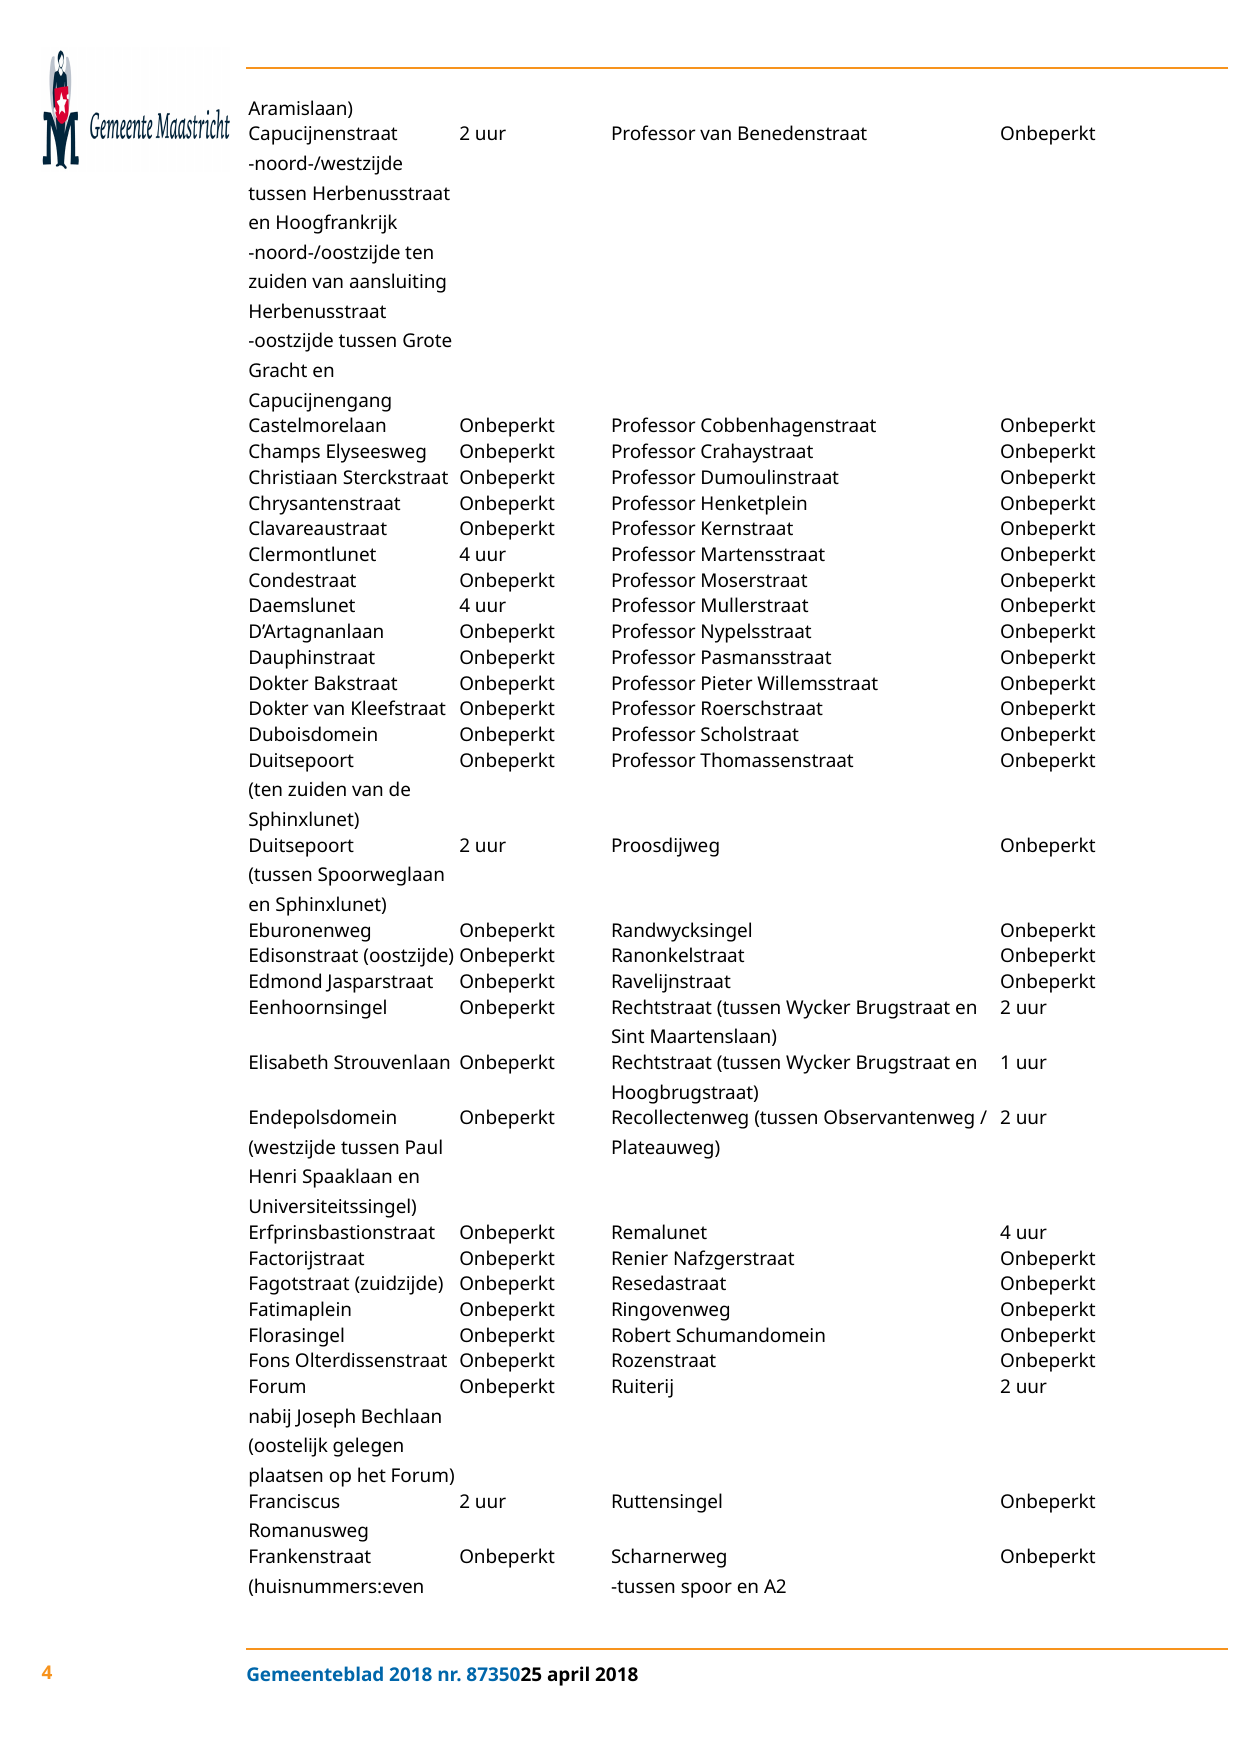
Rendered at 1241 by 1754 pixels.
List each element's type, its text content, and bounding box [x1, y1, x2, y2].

table_cell Daemslunet [248, 593, 459, 618]
table_cell 2 uur [1000, 1105, 1152, 1219]
table_cell Professor Henketplein [611, 490, 1000, 515]
table_cell Onbeperkt [1000, 747, 1152, 832]
table_cell Onbeperkt [459, 1105, 611, 1219]
table_cell Onbeperkt [459, 968, 611, 994]
table_cell Onbeperkt [459, 670, 611, 696]
table_cell Fatimaplein [248, 1296, 459, 1322]
table_cell Clavareaustraat [248, 515, 459, 541]
table_cell 2 uur [1000, 1374, 1152, 1488]
table_cell Onbeperkt [459, 1049, 611, 1104]
table_cell Onbeperkt [1000, 832, 1152, 917]
table_cell Onbeperkt [459, 515, 611, 541]
table_cell Onbeperkt [459, 994, 611, 1049]
table_cell Christiaan Sterckstraat [248, 464, 459, 490]
table_cell Professor Crahaystraat [611, 438, 1000, 464]
table_cell Duitsepoort (ten zuiden van de Sphinxlunet) [248, 747, 459, 832]
table_cell Frankenstraat (huisnummers:even [248, 1543, 459, 1598]
table_cell Fagotstraat (zuidzijde) [248, 1271, 459, 1296]
table_cell Fons Olterdissenstraat [248, 1348, 459, 1373]
table_cell Edisonstraat (oostzijde) [248, 943, 459, 968]
table_cell Florasingel [248, 1322, 459, 1348]
table_cell Duitsepoort (tussen Spoorweglaan en Sphinxlunet) [248, 832, 459, 917]
table_cell Onbeperkt [1000, 1488, 1152, 1543]
table_cell Onbeperkt [1000, 1543, 1152, 1598]
table_cell Professor Pasmansstraat [611, 644, 1000, 670]
table_cell Onbeperkt [1000, 1348, 1152, 1373]
table_cell Onbeperkt [459, 917, 611, 942]
table_cell Professor Roerschstraat [611, 696, 1000, 721]
table_cell Professor Kernstraat [611, 515, 1000, 541]
table_cell Onbeperkt [459, 1348, 611, 1373]
table_cell Onbeperkt [459, 1543, 611, 1598]
table_cell Onbeperkt [459, 438, 611, 464]
table_cell Onbeperkt [459, 644, 611, 670]
table_cell Onbeperkt [1000, 490, 1152, 515]
table_cell Professor Dumoulinstraat [611, 464, 1000, 490]
table_cell Ravelijnstraat [611, 968, 1000, 994]
table_cell Onbeperkt [1000, 413, 1152, 438]
table_cell Remalunet [611, 1219, 1000, 1245]
table_cell Forum nabij Joseph Bechlaan (oostelijk gelegen plaatsen op het Forum) [248, 1374, 459, 1488]
table_cell Professor Martensstraat [611, 541, 1000, 567]
table_cell Robert Schumandomein [611, 1322, 1000, 1348]
table_cell 2 uur [459, 1488, 611, 1543]
table_cell Professor Pieter Willemsstraat [611, 670, 1000, 696]
table_cell Onbeperkt [1000, 567, 1152, 593]
table_cell Professor Mullerstraat [611, 593, 1000, 618]
table_cell Onbeperkt [459, 413, 611, 438]
table_cell Onbeperkt [459, 943, 611, 968]
table_cell Professor Cobbenhagenstraat [611, 413, 1000, 438]
table_cell Endepolsdomein (westzijde tussen Paul Henri Spaaklaan en Universiteitssingel) [248, 1105, 459, 1219]
table_cell Onbeperkt [459, 567, 611, 593]
table_cell D’Artagnanlaan [248, 618, 459, 644]
table_cell Professor Moserstraat [611, 567, 1000, 593]
table_cell Chrysantenstraat [248, 490, 459, 515]
table_cell Ruiterij [611, 1374, 1000, 1488]
table_cell 2 uur [1000, 994, 1152, 1049]
table_cell Onbeperkt [1000, 1245, 1152, 1271]
table_cell Onbeperkt [459, 1374, 611, 1488]
table_cell Onbeperkt [1000, 968, 1152, 994]
table_cell Onbeperkt [459, 1271, 611, 1296]
table_cell Rechtstraat (tussen Wycker Brugstraat en Sint Maartenslaan) [611, 994, 1000, 1049]
table_cell Proosdijweg [611, 832, 1000, 917]
table_cell Resedastraat [611, 1271, 1000, 1296]
table_cell Onbeperkt [1000, 1322, 1152, 1348]
table_cell Ruttensingel [611, 1488, 1000, 1543]
table_cell Onbeperkt [1000, 644, 1152, 670]
picture [41, 47, 231, 172]
table_cell 1 uur [1000, 1049, 1152, 1104]
table_cell Scharnerweg -tussen spoor en A2 [611, 1543, 1000, 1598]
table_cell Eburonenweg [248, 917, 459, 942]
table_cell Onbeperkt [459, 490, 611, 515]
table_cell Onbeperkt [459, 747, 611, 832]
table_cell Renier Nafzgerstraat [611, 1245, 1000, 1271]
table_cell 2 uur [459, 832, 611, 917]
table_cell [611, 95, 1000, 121]
table_cell Erfprinsbastionstraat [248, 1219, 459, 1245]
table_cell Onbeperkt [1000, 721, 1152, 747]
table_cell Capucijnenstraat -noord-/westzijde tussen Herbenusstraat en Hoogfrankrijk -noord-/oostzijde ten zuiden van aansluiting Herbenusstraat -oostzijde tussen Grote Gracht en Capucijnengang [248, 121, 459, 412]
table_cell Onbeperkt [1000, 1296, 1152, 1322]
table_cell Onbeperkt [1000, 515, 1152, 541]
table_cell Professor Thomassenstraat [611, 747, 1000, 832]
table_cell Onbeperkt [1000, 464, 1152, 490]
table_cell Professor van Benedenstraat [611, 121, 1000, 412]
table_cell Onbeperkt [459, 618, 611, 644]
table_cell Recollectenweg (tussen Observantenweg / Plateauweg) [611, 1105, 1000, 1219]
table_cell Franciscus Romanusweg [248, 1488, 459, 1543]
table_cell Onbeperkt [459, 464, 611, 490]
table_cell Dokter Bakstraat [248, 670, 459, 696]
table_cell Professor Nypelsstraat [611, 618, 1000, 644]
table_cell 4 uur [459, 541, 611, 567]
table_cell Onbeperkt [459, 696, 611, 721]
table_cell 4 uur [1000, 1219, 1152, 1245]
table_cell Onbeperkt [1000, 438, 1152, 464]
table_cell Aramislaan) [248, 95, 459, 121]
table_cell Professor Scholstraat [611, 721, 1000, 747]
table_cell Onbeperkt [1000, 670, 1152, 696]
table_cell Onbeperkt [459, 1245, 611, 1271]
table_cell Onbeperkt [459, 1322, 611, 1348]
table_cell Clermontlunet [248, 541, 459, 567]
table_cell Condestraat [248, 567, 459, 593]
table_cell Champs Elyseesweg [248, 438, 459, 464]
table_cell Onbeperkt [459, 1219, 611, 1245]
table_cell Onbeperkt [1000, 593, 1152, 618]
table_cell Onbeperkt [1000, 696, 1152, 721]
table_cell Rechtstraat (tussen Wycker Brugstraat en Hoogbrugstraat) [611, 1049, 1000, 1104]
table_cell 2 uur [459, 121, 611, 412]
table_cell Castelmorelaan [248, 413, 459, 438]
table_cell Edmond Jasparstraat [248, 968, 459, 994]
table_cell Onbeperkt [1000, 618, 1152, 644]
table_cell Randwycksingel [611, 917, 1000, 942]
table_cell Onbeperkt [1000, 121, 1152, 412]
table_cell Duboisdomein [248, 721, 459, 747]
table_cell Elisabeth Strouvenlaan [248, 1049, 459, 1104]
table_cell Onbeperkt [459, 721, 611, 747]
table_cell Onbeperkt [459, 1296, 611, 1322]
table_cell Dauphinstraat [248, 644, 459, 670]
table_cell Onbeperkt [1000, 1271, 1152, 1296]
table_cell Dokter van Kleefstraat [248, 696, 459, 721]
table_cell [459, 95, 611, 121]
table_cell Factorijstraat [248, 1245, 459, 1271]
table_cell Ringovenweg [611, 1296, 1000, 1322]
table_cell Onbeperkt [1000, 541, 1152, 567]
table_cell 4 uur [459, 593, 611, 618]
table_cell Onbeperkt [1000, 943, 1152, 968]
table_cell Ranonkelstraat [611, 943, 1000, 968]
table_cell [1000, 95, 1152, 121]
table_cell Rozenstraat [611, 1348, 1000, 1373]
table_cell Eenhoornsingel [248, 994, 459, 1049]
table_cell Onbeperkt [1000, 917, 1152, 942]
